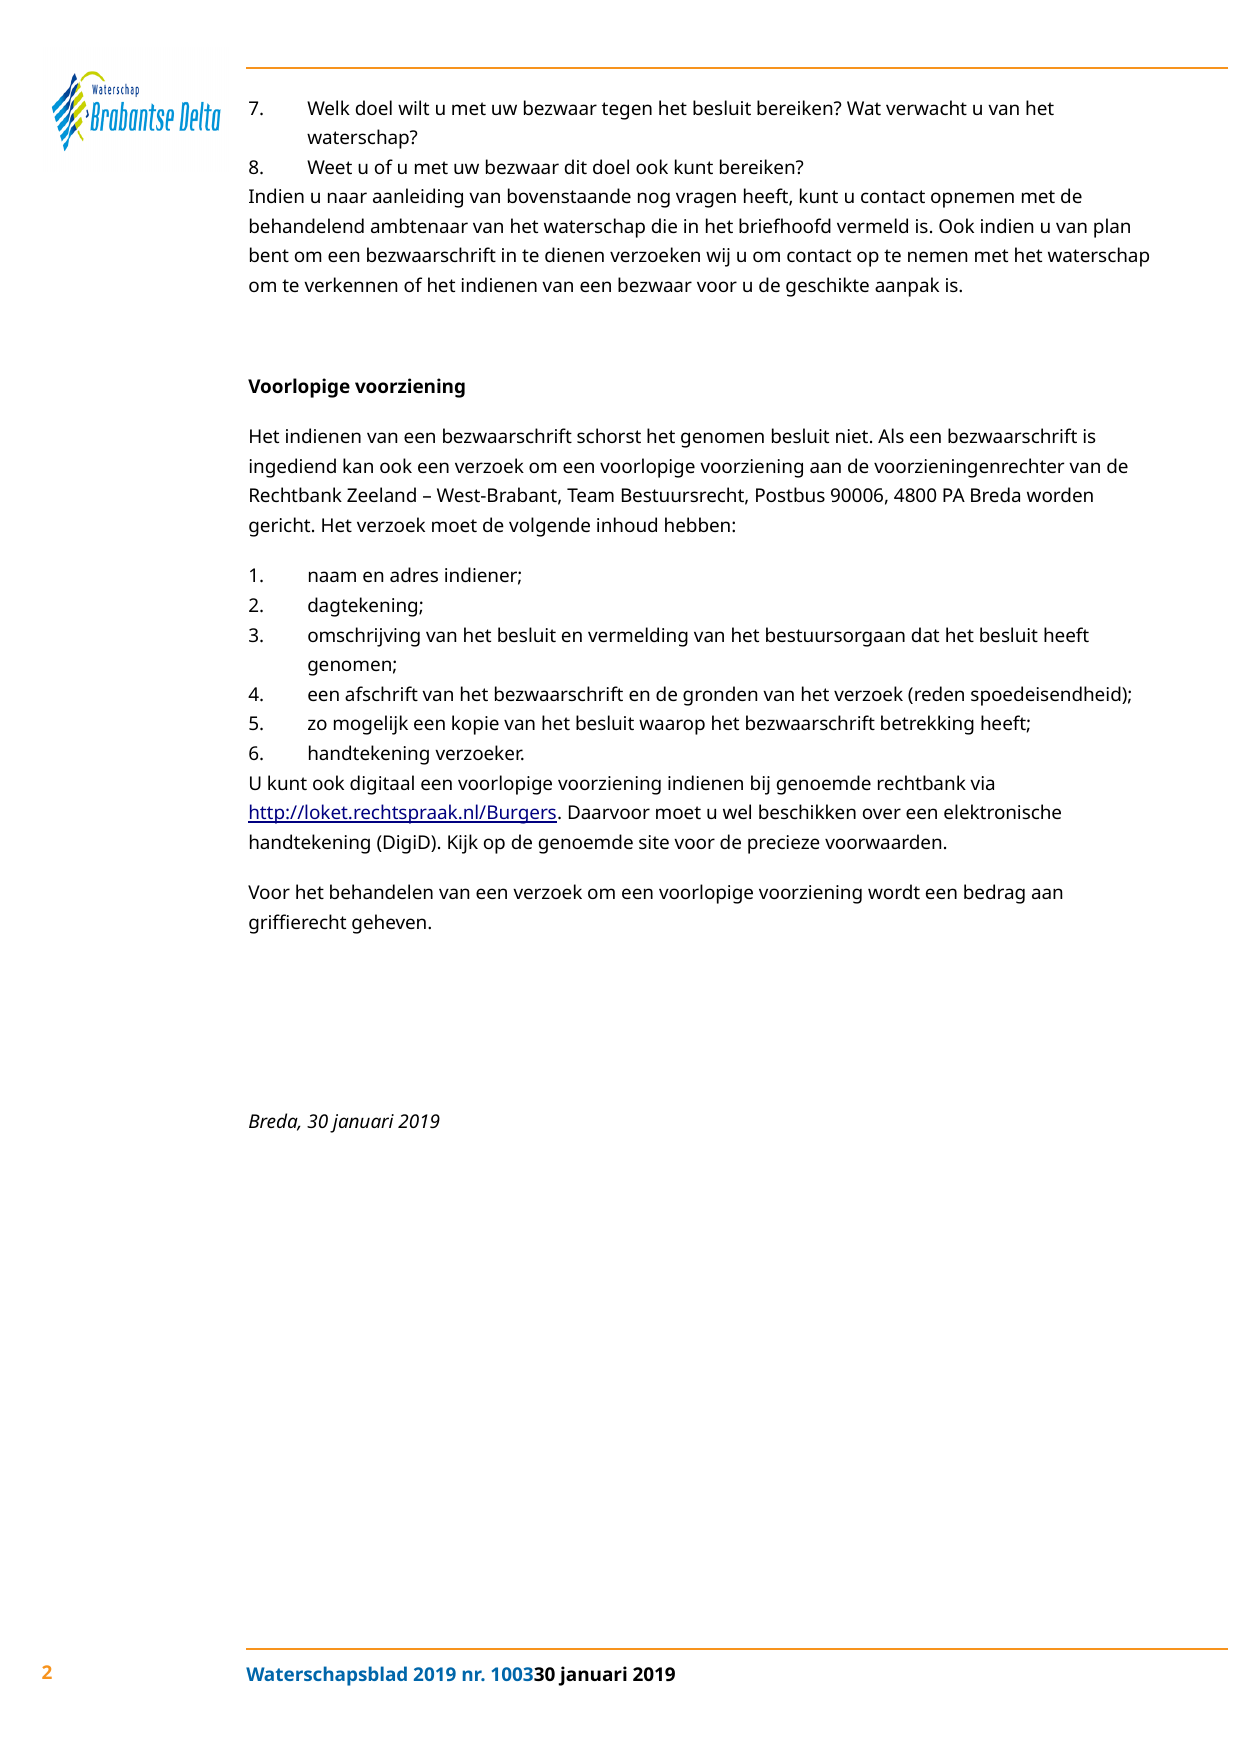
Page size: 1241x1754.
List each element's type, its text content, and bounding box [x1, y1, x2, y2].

picture [41, 47, 231, 172]
list Weet u of u met uw bezwaar dit doel ook kunt bereiken? [248, 154, 1152, 180]
list handtekening verzoeker. [248, 740, 1152, 766]
text Voor het behandelen van een verzoek om een voorlopige voorziening wordt een bedrag aan griffierecht geheven. [248, 879, 1152, 935]
text Het indienen van een bezwaarschrift schorst het genomen besluit niet. Als een bezwaarschrift is ingediend kan ook een verzoek om een voorlopige voorziening aan de voorzieningenrechter van de Rechtbank Zeeland – West-Brabant, Team Bestuursrecht, Postbus 90006, 4800 PA Breda worden gericht. Het verzoek moet de volgende inhoud hebben: [248, 423, 1152, 538]
text Voorlopige voorziening [248, 373, 1152, 399]
list dagtekening; [248, 592, 1152, 618]
list naam en adres indiener; [248, 563, 1152, 588]
list zo mogelijk een kopie van het besluit waarop het bezwaarschrift betrekking heeft; [248, 711, 1152, 736]
list Welk doel wilt u met uw bezwaar tegen het besluit bereiken? Wat verwacht u van het waterschap? [248, 95, 1152, 150]
list omschrijving van het besluit en vermelding van het bestuursorgaan dat het besluit heeft genomen; [248, 622, 1152, 677]
list een afschrift van het bezwaarschrift en de gronden van het verzoek (reden spoedeisendheid); [248, 681, 1152, 707]
text Indien u naar aanleiding van bovenstaande nog vragen heeft, kunt u contact opnemen met de behandelend ambtenaar van het waterschap die in het briefhoofd vermeld is. Ook indien u van plan bent om een bezwaarschrift in te dienen verzoeken wij u om contact op te nemen met het waterschap om te verkennen of het indienen van een bezwaar voor u de geschikte aanpak is. [248, 183, 1152, 298]
text Breda, 30 januari 2019 [248, 1108, 1152, 1134]
text U kunt ook digitaal een voorlopige voorziening indienen bij genoemde rechtbank via http://loket.rechtspraak.nl/Burgers. Daarvoor moet u wel beschikken over een elektronische handtekening (DigiD). Kijk op de genoemde site voor de precieze voorwaarden. [248, 770, 1152, 855]
